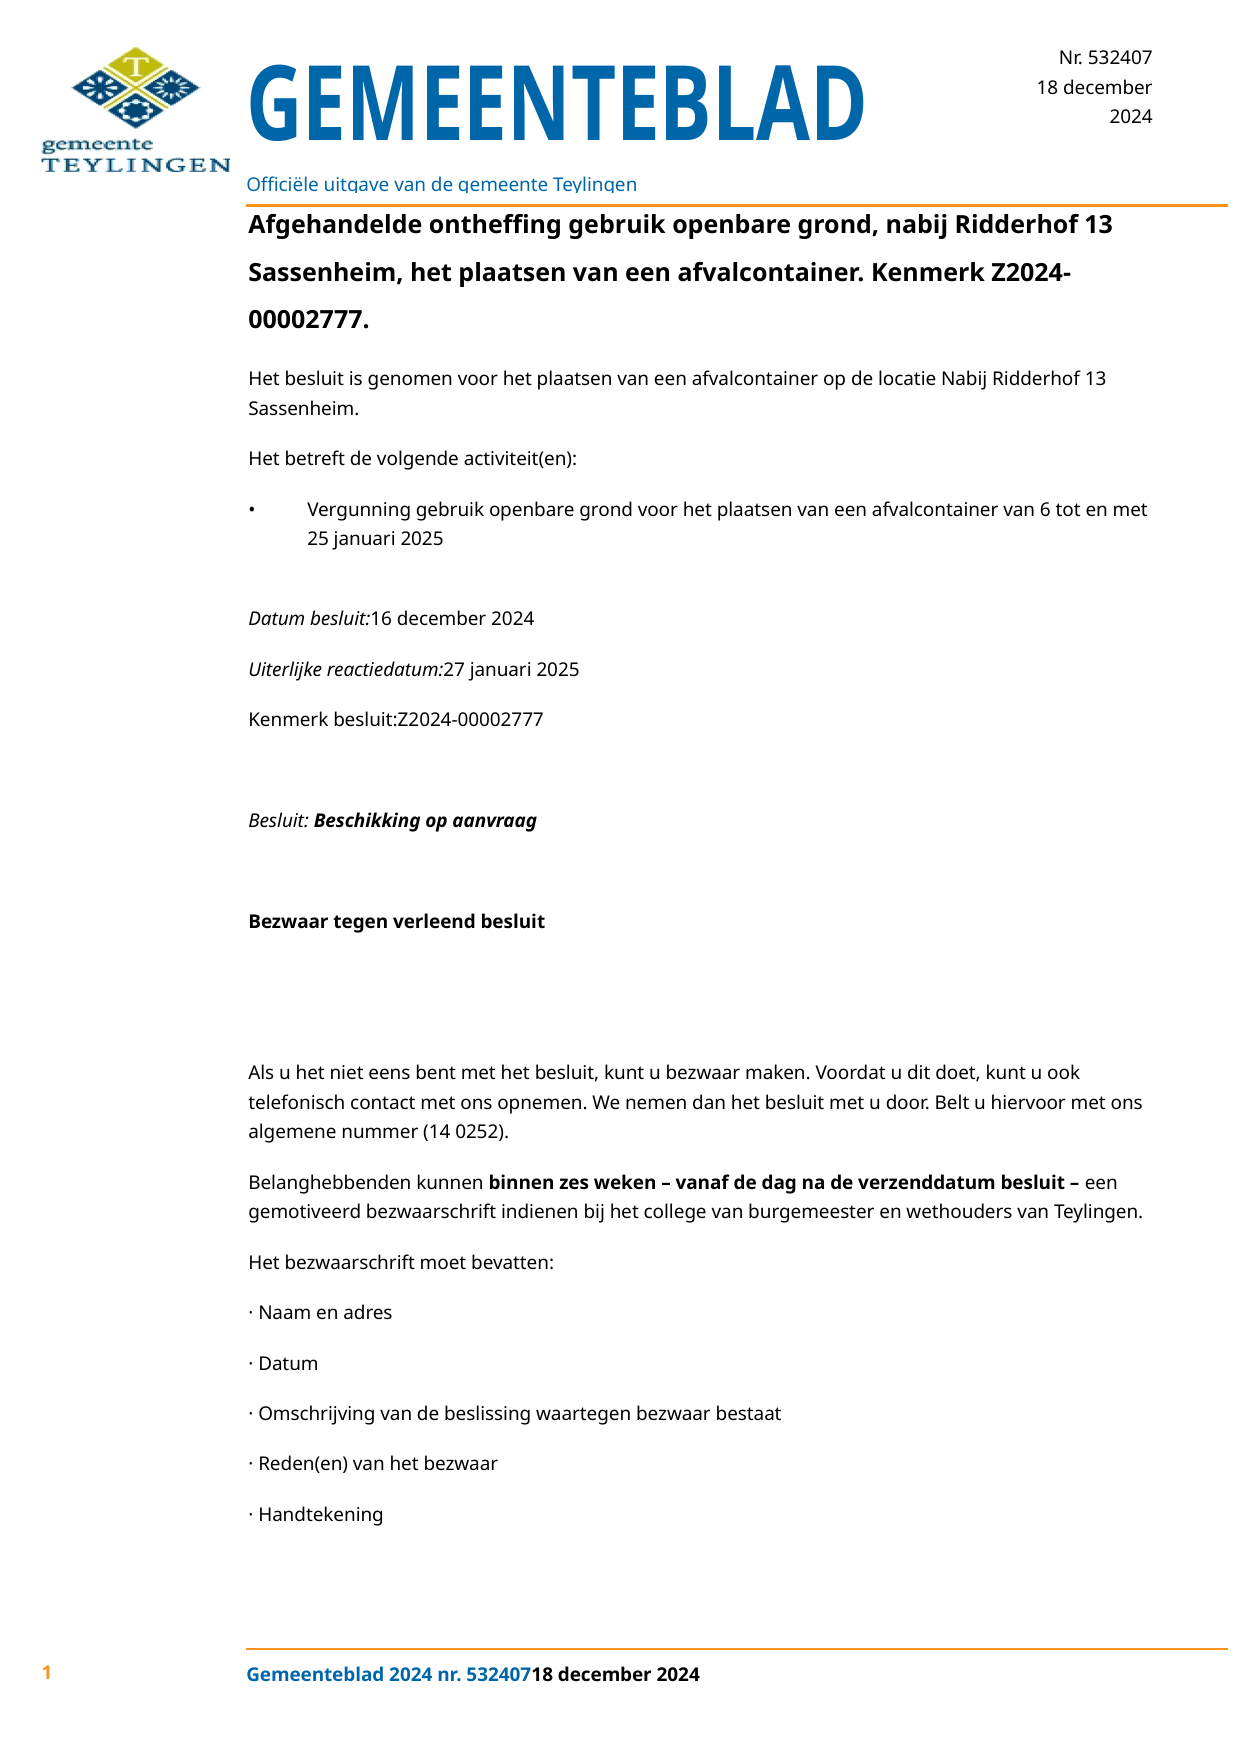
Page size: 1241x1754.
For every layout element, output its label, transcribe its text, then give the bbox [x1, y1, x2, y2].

text Afgehandelde ontheffing gebruik openbare grond, nabij Ridderhof 13 Sassenheim, het plaatsen van een afvalcontainer. Kenmerk Z2024-00002777. [248, 207, 1152, 336]
text Kenmerk besluit:Z2024-00002777 [248, 706, 1152, 732]
list Vergunning gebruik openbare grond voor het plaatsen van een afvalcontainer van 6 tot en met 25 januari 2025 [248, 496, 1152, 551]
text · Reden(en) van het bezwaar [248, 1451, 1152, 1476]
text Het betreft de volgende activiteit(en): [248, 446, 1152, 471]
text Het bezwaarschrift moet bevatten: [248, 1249, 1152, 1274]
text Het besluit is genomen voor het plaatsen van een afvalcontainer op de locatie Nabij Ridderhof 13 Sassenheim. [248, 366, 1152, 421]
text · Handtekening [248, 1501, 1152, 1527]
text Uiterlijke reactiedatum:27 januari 2025 [248, 656, 1152, 682]
text Als u het niet eens bent met het besluit, kunt u bezwaar maken. Voordat u dit doet, kunt u ook telefonisch contact met ons opnemen. We nemen dan het besluit met u door. Belt u hiervoor met ons algemene nummer (14 0252). [248, 1059, 1152, 1144]
picture [41, 47, 231, 172]
text Datum besluit:16 december 2024 [248, 606, 1152, 631]
text Besluit: Beschikking op aanvraag [248, 807, 1152, 833]
text Bezwaar tegen verleend besluit [248, 908, 1152, 934]
text · Omschrijving van de beslissing waartegen bezwaar bestaat [248, 1400, 1152, 1426]
text Belanghebbenden kunnen binnen zes weken – vanaf de dag na de verzenddatum besluit – een gemotiveerd bezwaarschrift indienen bij het college van burgemeester en wethouders van Teylingen. [248, 1169, 1152, 1224]
text · Naam en adres [248, 1299, 1152, 1325]
text · Datum [248, 1350, 1152, 1375]
